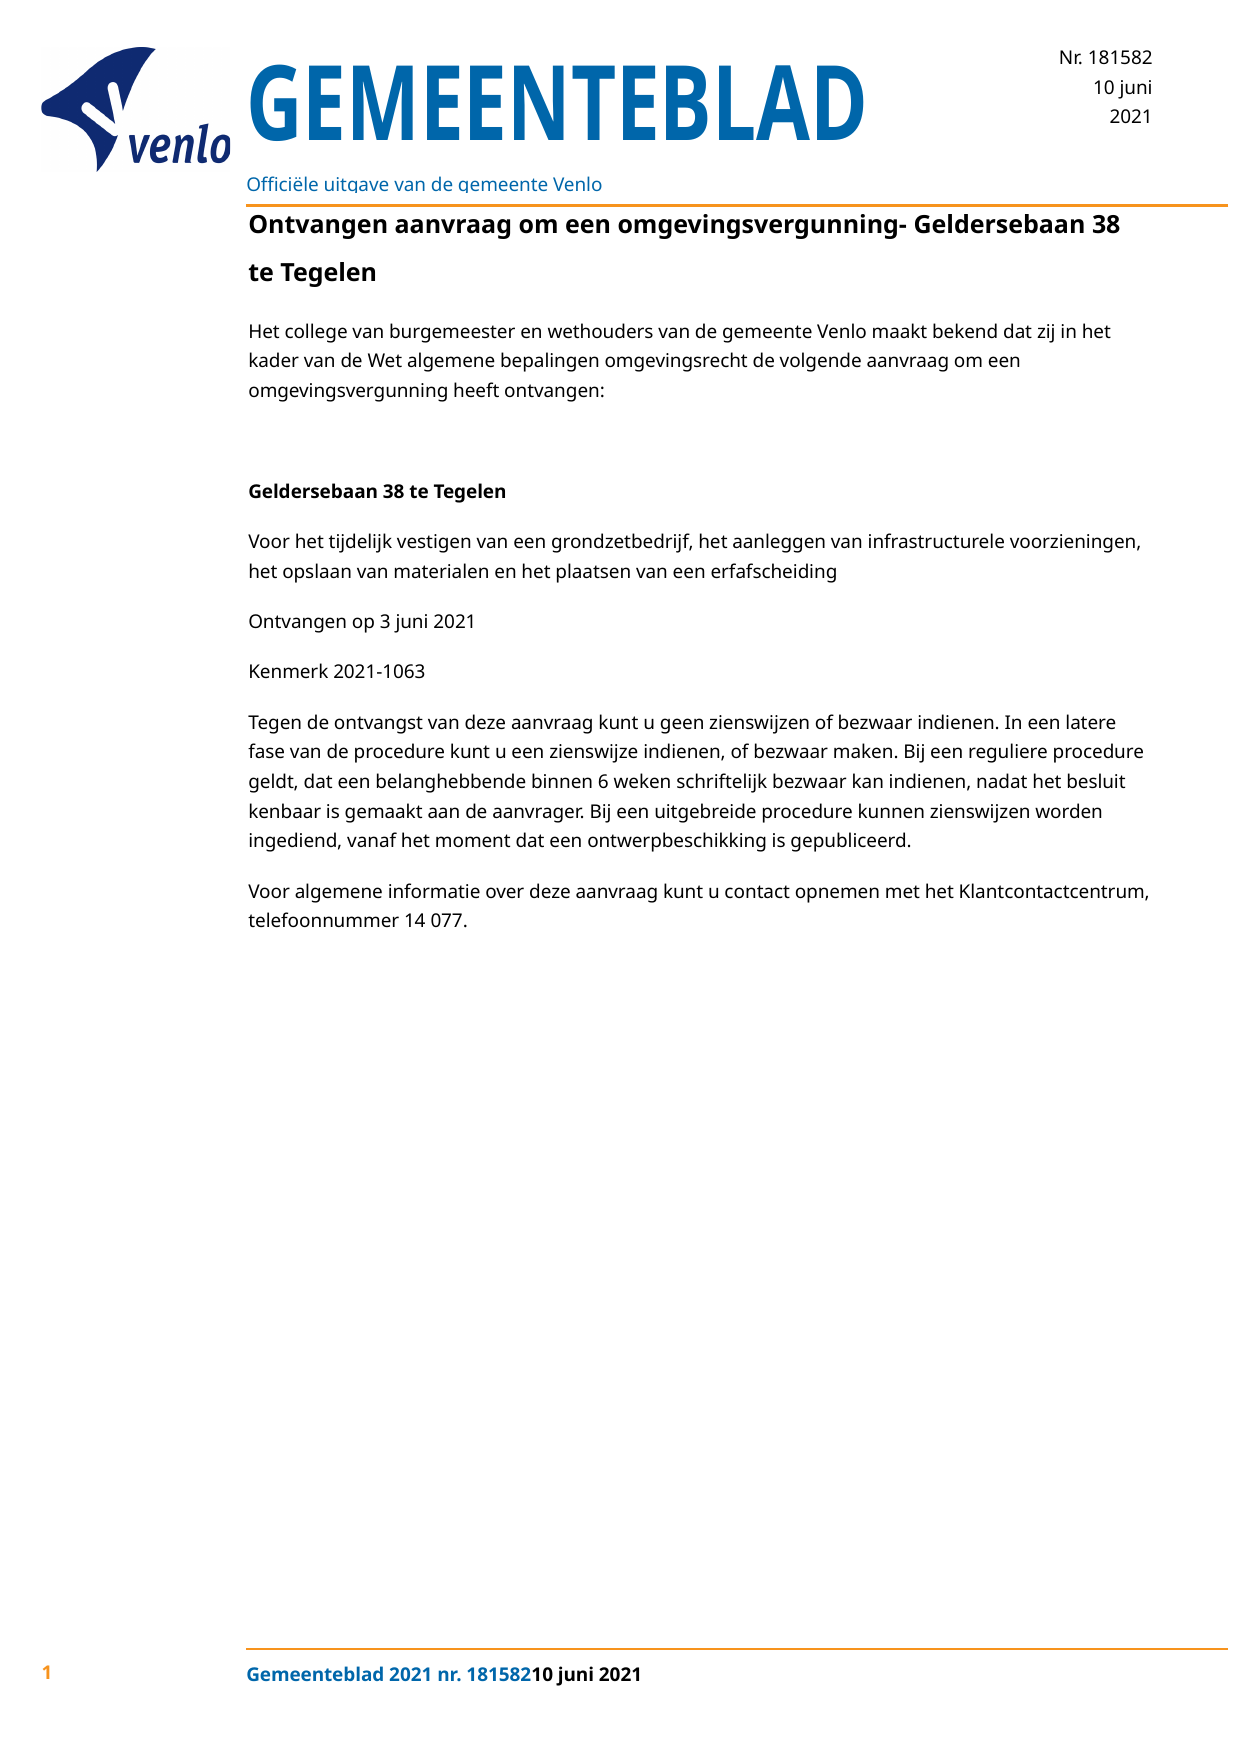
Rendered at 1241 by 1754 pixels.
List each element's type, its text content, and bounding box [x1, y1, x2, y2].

text Kenmerk 2021-1063 [248, 659, 1152, 684]
picture [41, 47, 231, 172]
text Voor het tijdelijk vestigen van een grondzetbedrijf, het aanleggen van infrastructurele voorzieningen, het opslaan van materialen en het plaatsen van een erfafscheiding [248, 528, 1152, 584]
text Voor algemene informatie over deze aanvraag kunt u contact opnemen met het Klantcontactcentrum, telefoonnummer 14 077. [248, 878, 1152, 933]
text Ontvangen aanvraag om een omgevingsvergunning- Geldersebaan 38 te Tegelen [248, 207, 1152, 288]
text Geldersebaan 38 te Tegelen [248, 478, 1152, 504]
text Ontvangen op 3 juni 2021 [248, 608, 1152, 634]
text Tegen de ontvangst van deze aanvraag kunt u geen zienswijzen of bezwaar indienen. In een latere fase van de procedure kunt u een zienswijze indienen, of bezwaar maken. Bij een reguliere procedure geldt, dat een belanghebbende binnen 6 weken schriftelijk bezwaar kan indienen, nadat het besluit kenbaar is gemaakt aan de aanvrager. Bij een uitgebreide procedure kunnen zienswijzen worden ingediend, vanaf het moment dat een ontwerpbeschikking is gepubliceerd. [248, 709, 1152, 853]
text Het college van burgemeester en wethouders van de gemeente Venlo maakt bekend dat zij in het kader van de Wet algemene bepalingen omgevingsrecht de volgende aanvraag om een omgevingsvergunning heeft ontvangen: [248, 318, 1152, 403]
